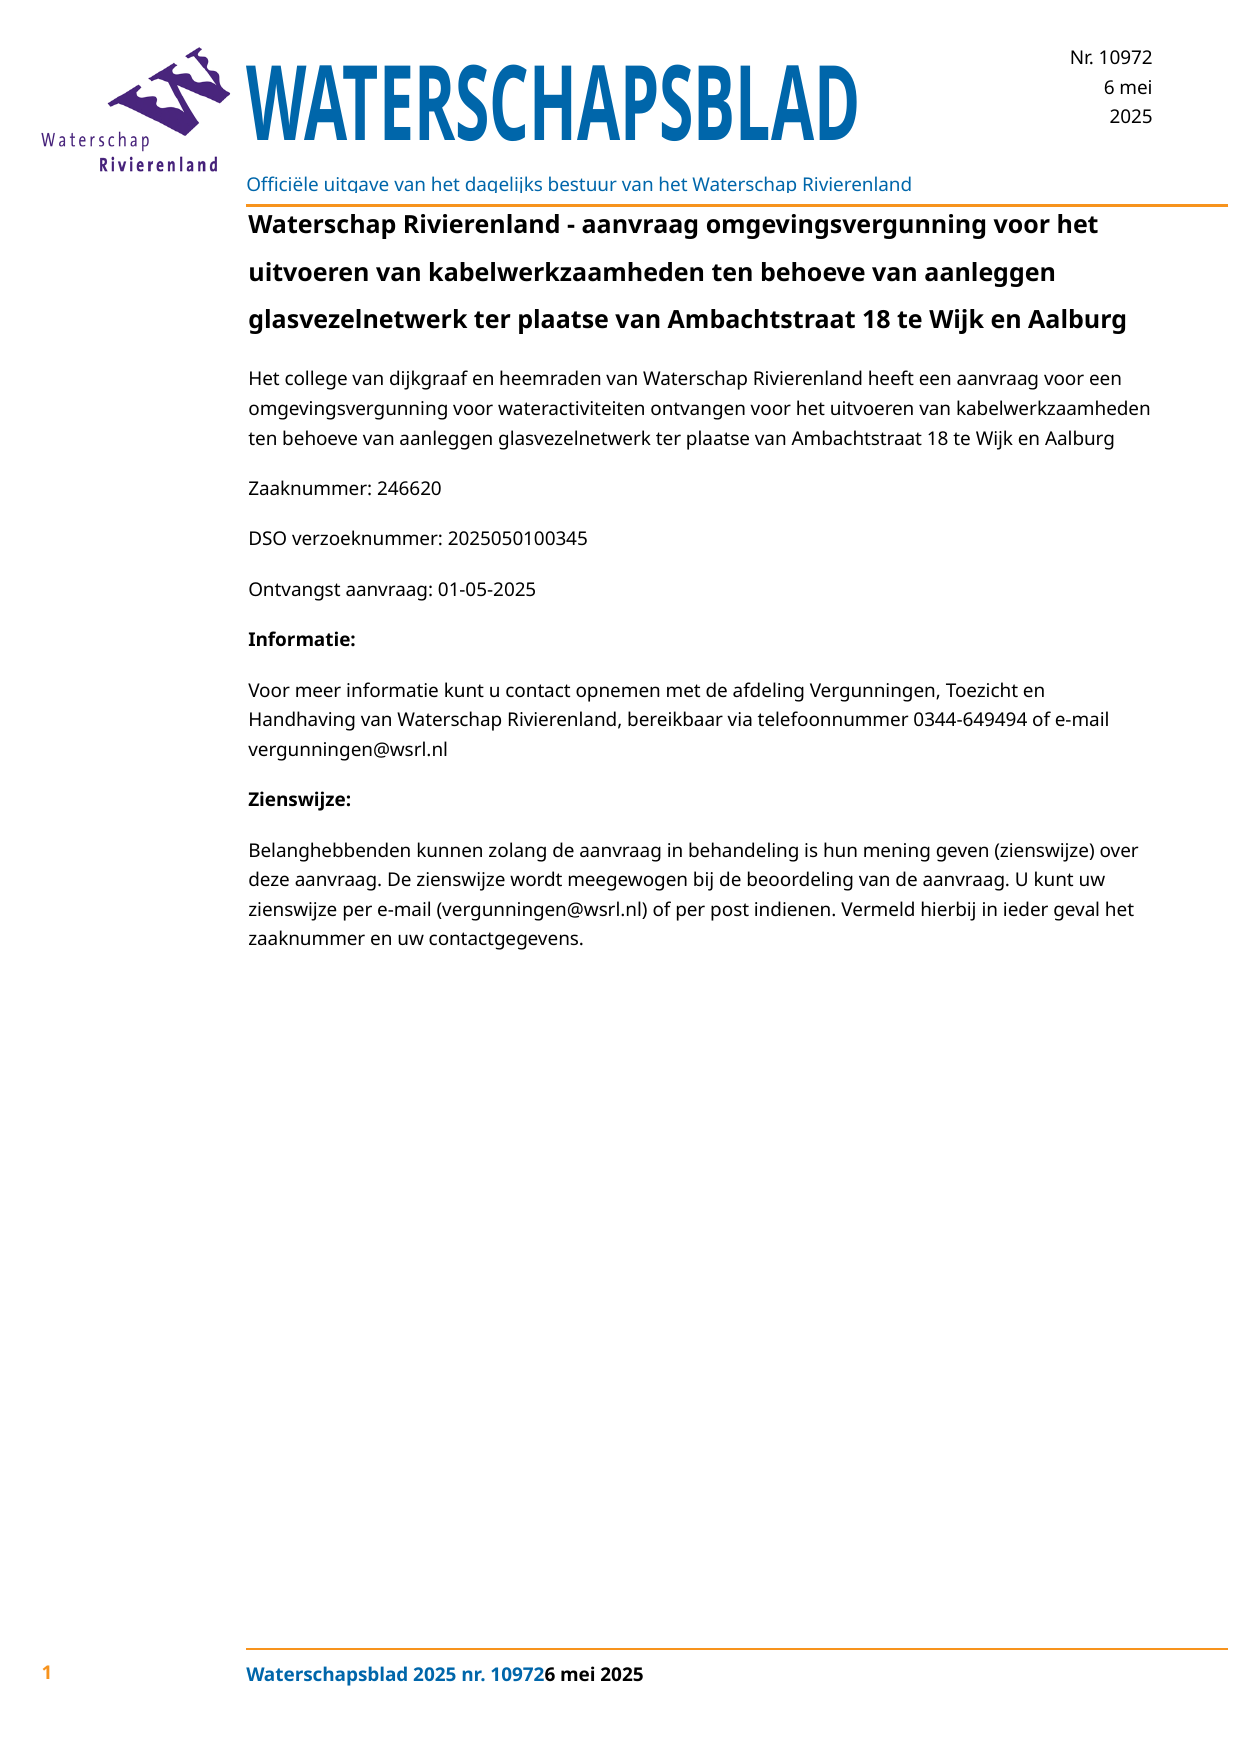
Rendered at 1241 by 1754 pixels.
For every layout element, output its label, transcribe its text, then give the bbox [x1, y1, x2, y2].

text Waterschap Rivierenland - aanvraag omgevingsvergunning voor het uitvoeren van kabelwerkzaamheden ten behoeve van aanleggen glasvezelnetwerk ter plaatse van Ambachtstraat 18 te Wijk en Aalburg [248, 207, 1152, 336]
text Belanghebbenden kunnen zolang de aanvraag in behandeling is hun mening geven (zienswijze) over deze aanvraag. De zienswijze wordt meegewogen bij de beoordeling van de aanvraag. U kunt uw zienswijze per e-mail (vergunningen@wsrl.nl) of per post indienen. Vermeld hierbij in ieder geval het zaaknummer en uw contactgegevens. [248, 837, 1152, 951]
text Ontvangst aanvraag: 01-05-2025 [248, 576, 1152, 602]
text Zaaknummer: 246620 [248, 475, 1152, 501]
text Informatie: [248, 626, 1152, 652]
text Het college van dijkgraaf en heemraden van Waterschap Rivierenland heeft een aanvraag voor een omgevingsvergunning voor wateractiviteiten ontvangen voor het uitvoeren van kabelwerkzaamheden ten behoeve van aanleggen glasvezelnetwerk ter plaatse van Ambachtstraat 18 te Wijk en Aalburg [248, 366, 1152, 450]
text DSO verzoeknummer: 2025050100345 [248, 526, 1152, 551]
text Voor meer informatie kunt u contact opnemen met de afdeling Vergunningen, Toezicht en Handhaving van Waterschap Rivierenland, bereikbaar via telefoonnummer 0344-649494 of e-mail vergunningen@wsrl.nl [248, 677, 1152, 762]
text Zienswijze: [248, 786, 1152, 812]
picture [41, 47, 231, 172]
